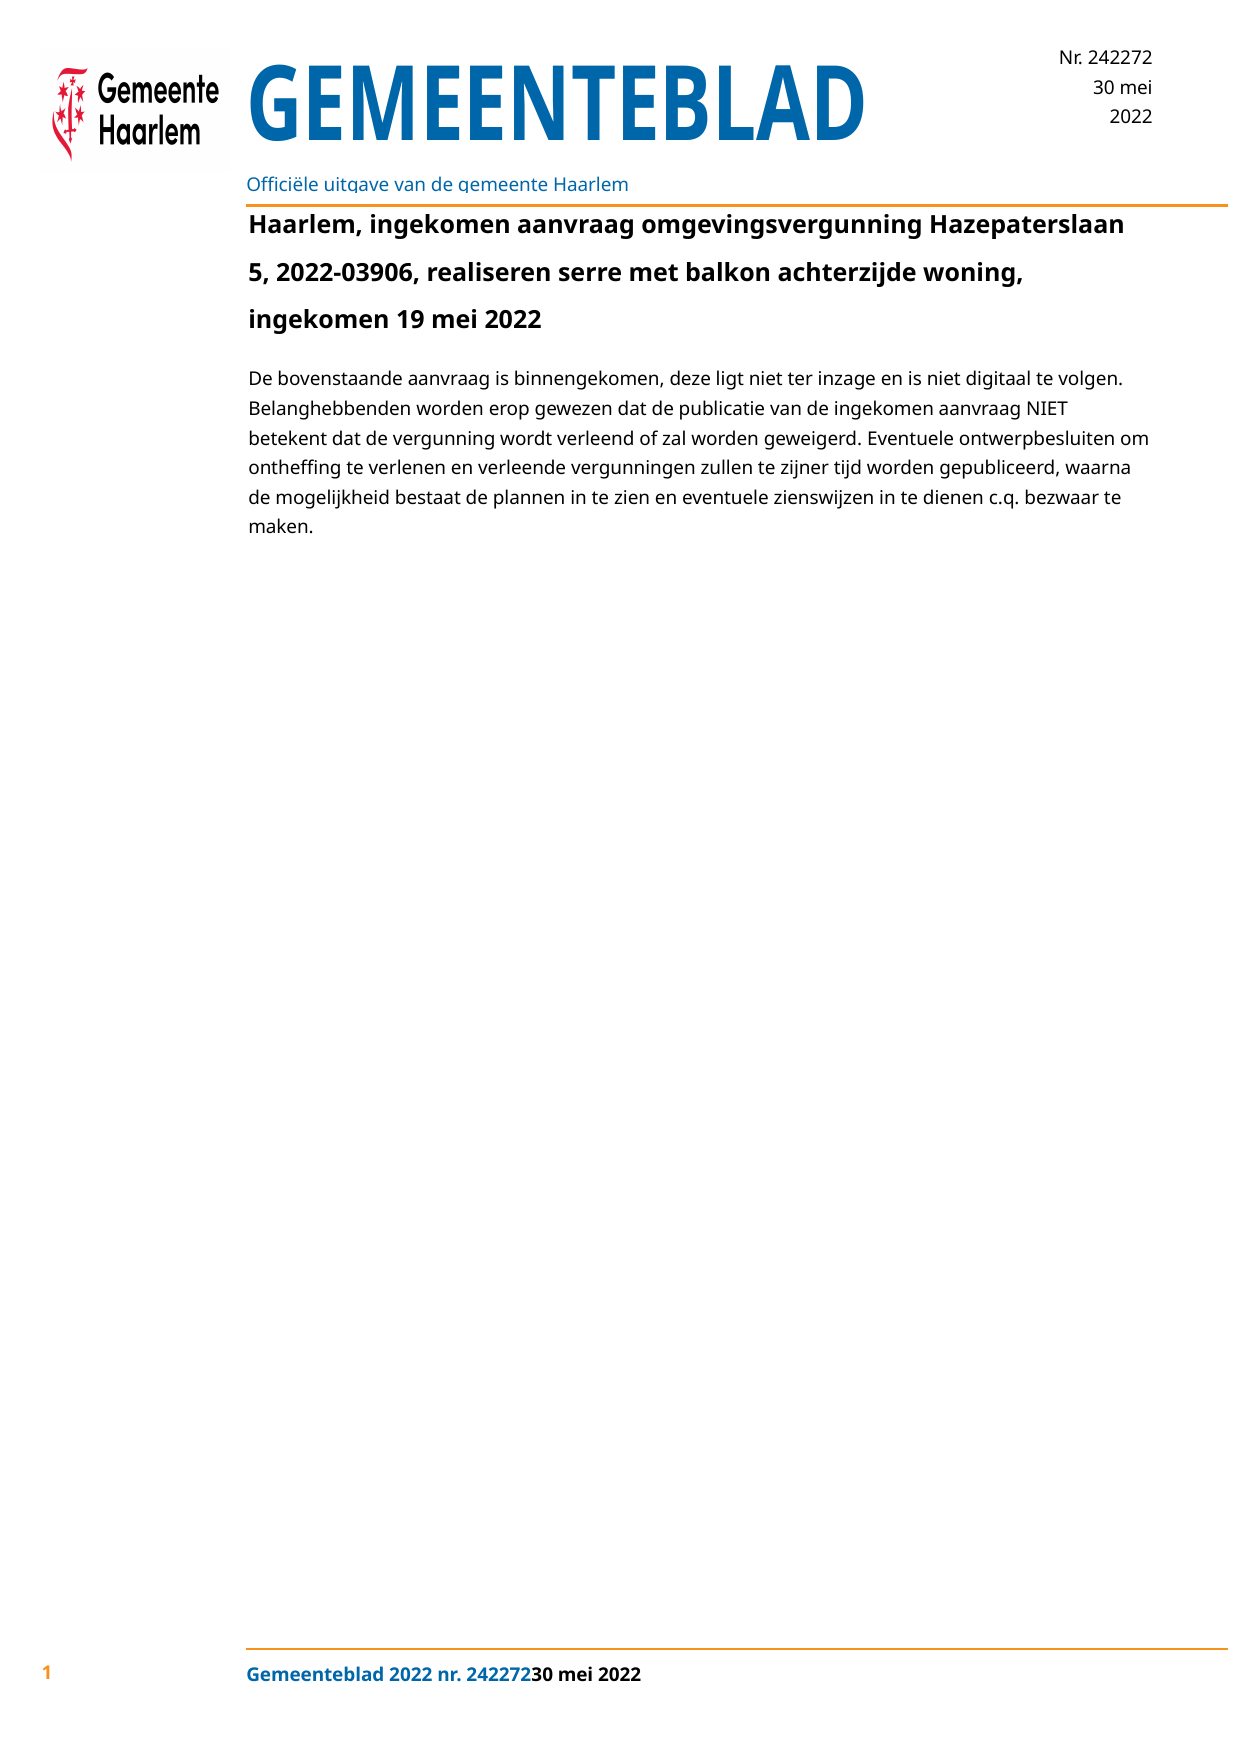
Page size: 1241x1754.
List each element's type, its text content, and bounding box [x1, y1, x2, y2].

text Haarlem, ingekomen aanvraag omgevingsvergunning Hazepaterslaan 5, 2022-03906, realiseren serre met balkon achterzijde woning, ingekomen 19 mei 2022 [248, 207, 1152, 336]
picture [41, 47, 231, 172]
text De bovenstaande aanvraag is binnengekomen, deze ligt niet ter inzage en is niet digitaal te volgen. Belanghebbenden worden erop gewezen dat de publicatie van de ingekomen aanvraag NIET betekent dat de vergunning wordt verleend of zal worden geweigerd. Eventuele ontwerpbesluiten om ontheffing te verlenen en verleende vergunningen zullen te zijner tijd worden gepubliceerd, waarna de mogelijkheid bestaat de plannen in te zien en eventuele zienswijzen in te dienen c.q. bezwaar te maken. [248, 366, 1152, 539]
